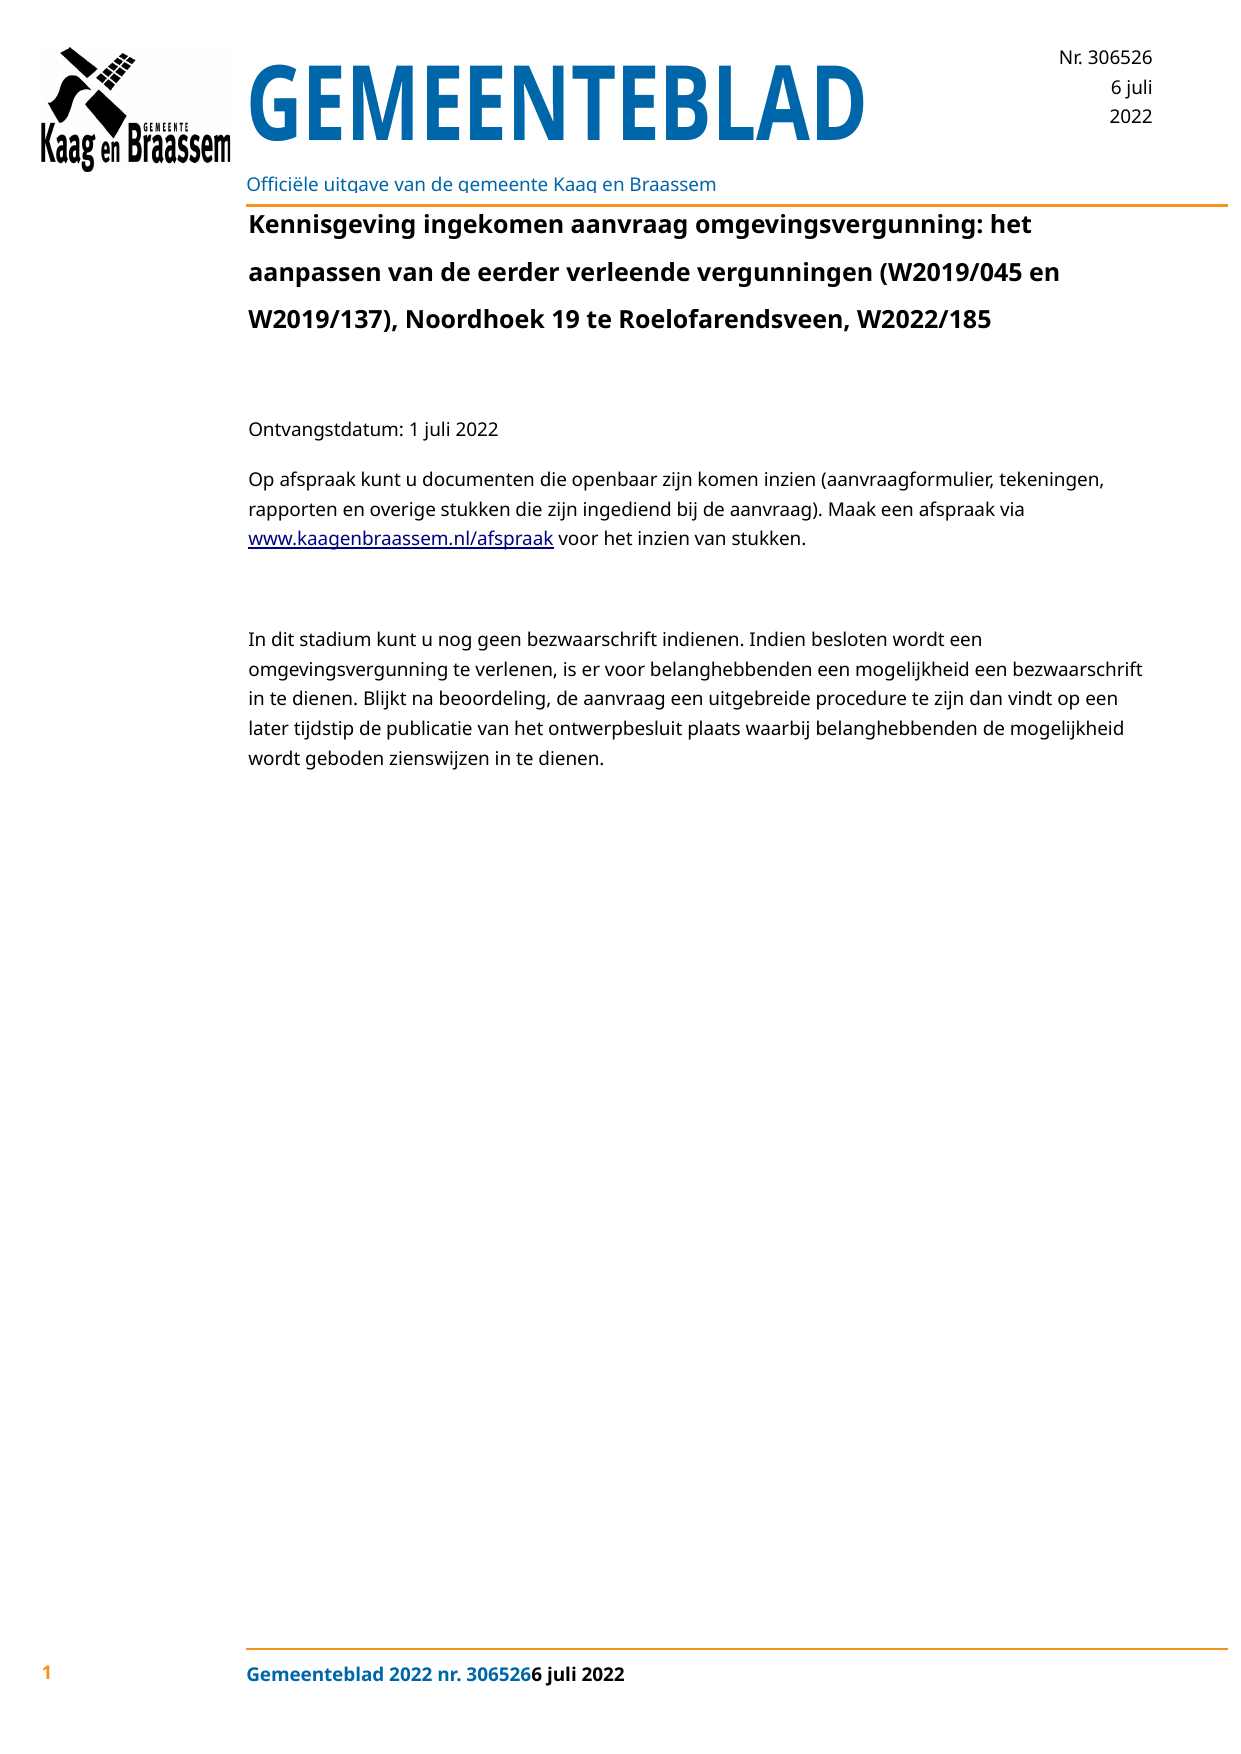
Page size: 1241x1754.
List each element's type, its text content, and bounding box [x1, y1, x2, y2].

text Op afspraak kunt u documenten die openbaar zijn komen inzien (aanvraagformulier, tekeningen, rapporten en overige stukken die zijn ingediend bij de aanvraag). Maak een afspraak via www.kaagenbraassem.nl/afspraak voor het inzien van stukken. [248, 466, 1152, 551]
picture [41, 47, 231, 172]
text Ontvangstdatum: 1 juli 2022 [248, 416, 1152, 442]
text In dit stadium kunt u nog geen bezwaarschrift indienen. Indien besloten wordt een omgevingsvergunning te verlenen, is er voor belanghebbenden een mogelijkheid een bezwaarschrift in te dienen. Blijkt na beoordeling, de aanvraag een uitgebreide procedure te zijn dan vindt op een later tijdstip de publicatie van het ontwerpbesluit plaats waarbij belanghebbenden de mogelijkheid wordt geboden zienswijzen in te dienen. [248, 626, 1152, 770]
text Kennisgeving ingekomen aanvraag omgevingsvergunning: het aanpassen van de eerder verleende vergunningen (W2019/045 en W2019/137), Noordhoek 19 te Roelofarendsveen, W2022/185 [248, 207, 1152, 336]
